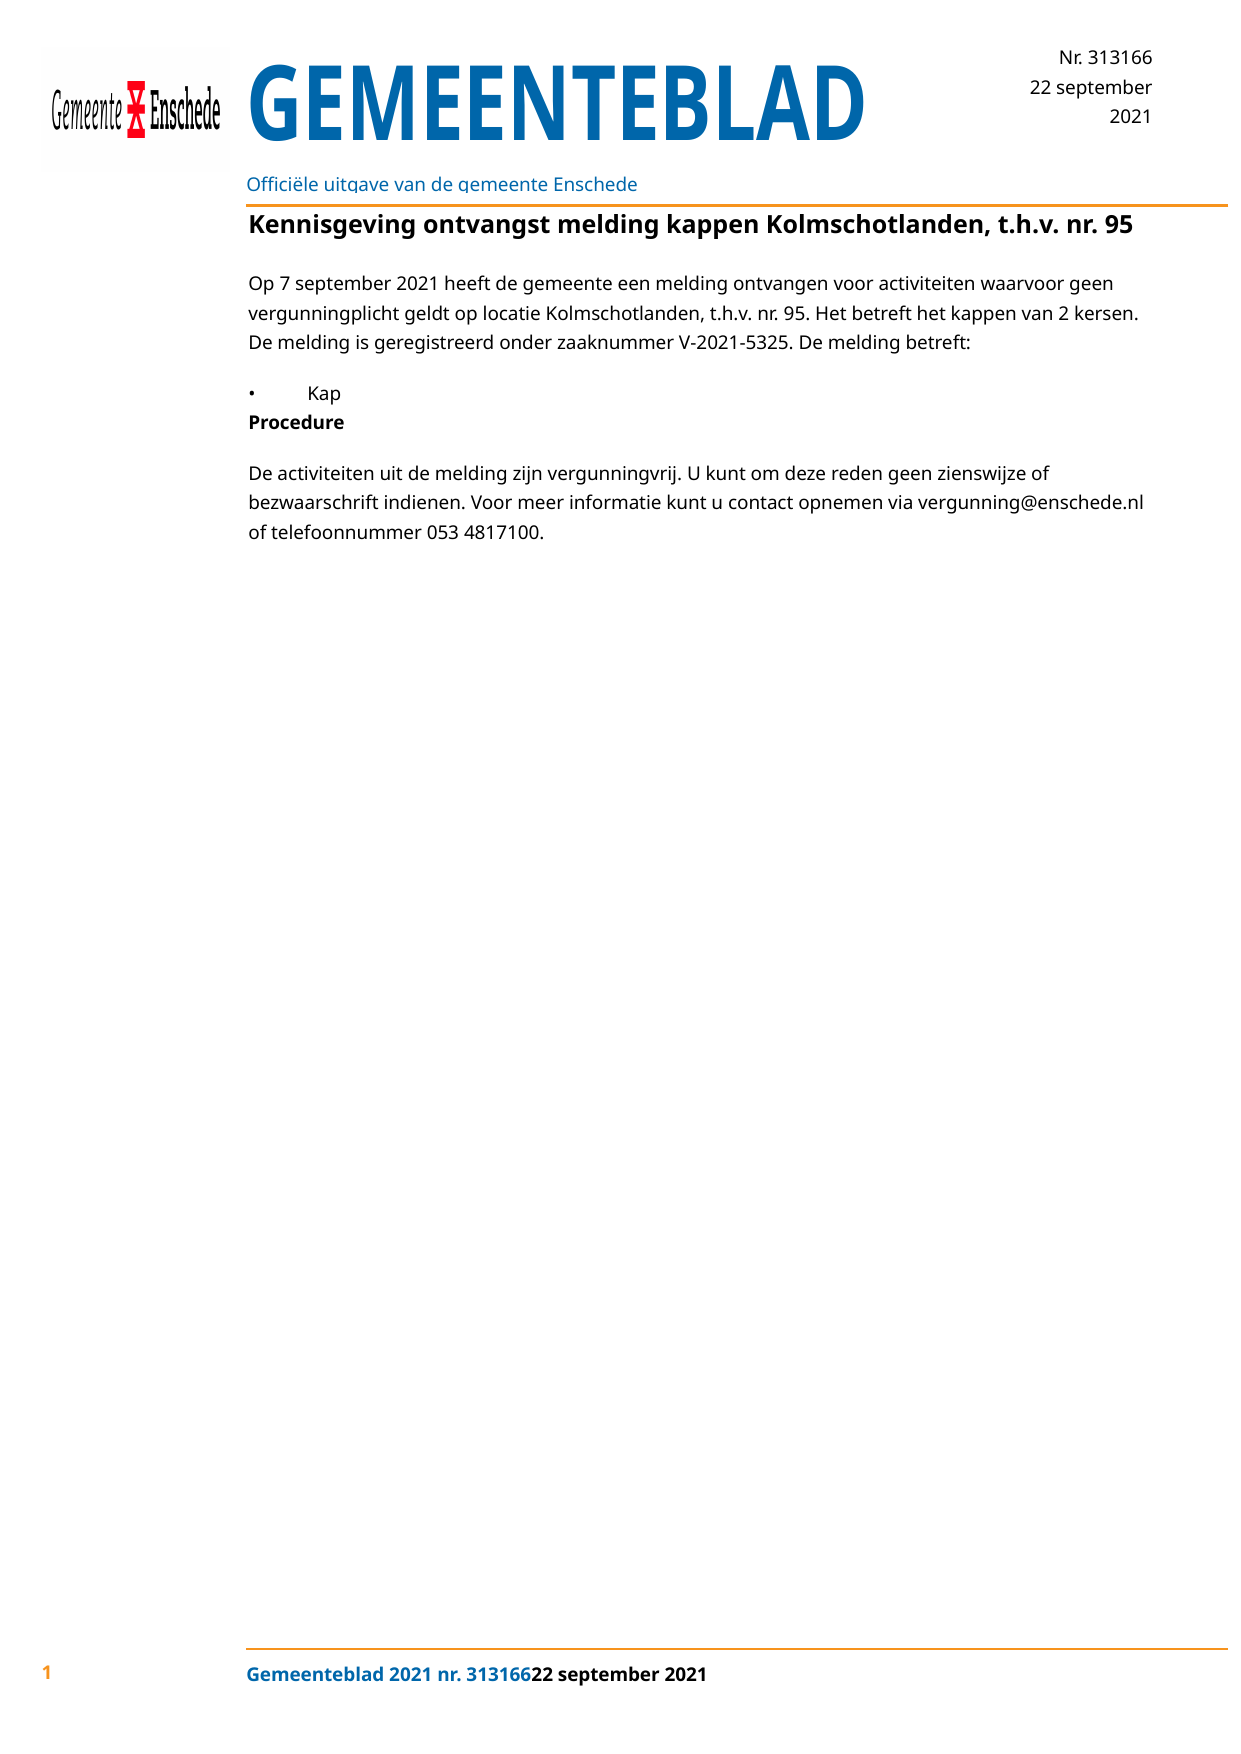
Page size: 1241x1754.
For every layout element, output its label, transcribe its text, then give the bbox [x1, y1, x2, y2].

list Kap [248, 380, 1152, 406]
picture [41, 47, 231, 172]
text De activiteiten uit de melding zijn vergunningvrij. U kunt om deze reden geen zienswijze of bezwaarschrift indienen. Voor meer informatie kunt u contact opnemen via vergunning@enschede.nl of telefoonnummer 053 4817100. [248, 460, 1152, 545]
text Kennisgeving ontvangst melding kappen Kolmschotlanden, t.h.v. nr. 95 [248, 207, 1152, 241]
text Procedure [248, 409, 1152, 435]
text Op 7 september 2021 heeft de gemeente een melding ontvangen voor activiteiten waarvoor geen vergunningplicht geldt op locatie Kolmschotlanden, t.h.v. nr. 95. Het betreft het kappen van 2 kersen. De melding is geregistreerd onder zaaknummer V-2021-5325. De melding betreft: [248, 270, 1152, 355]
